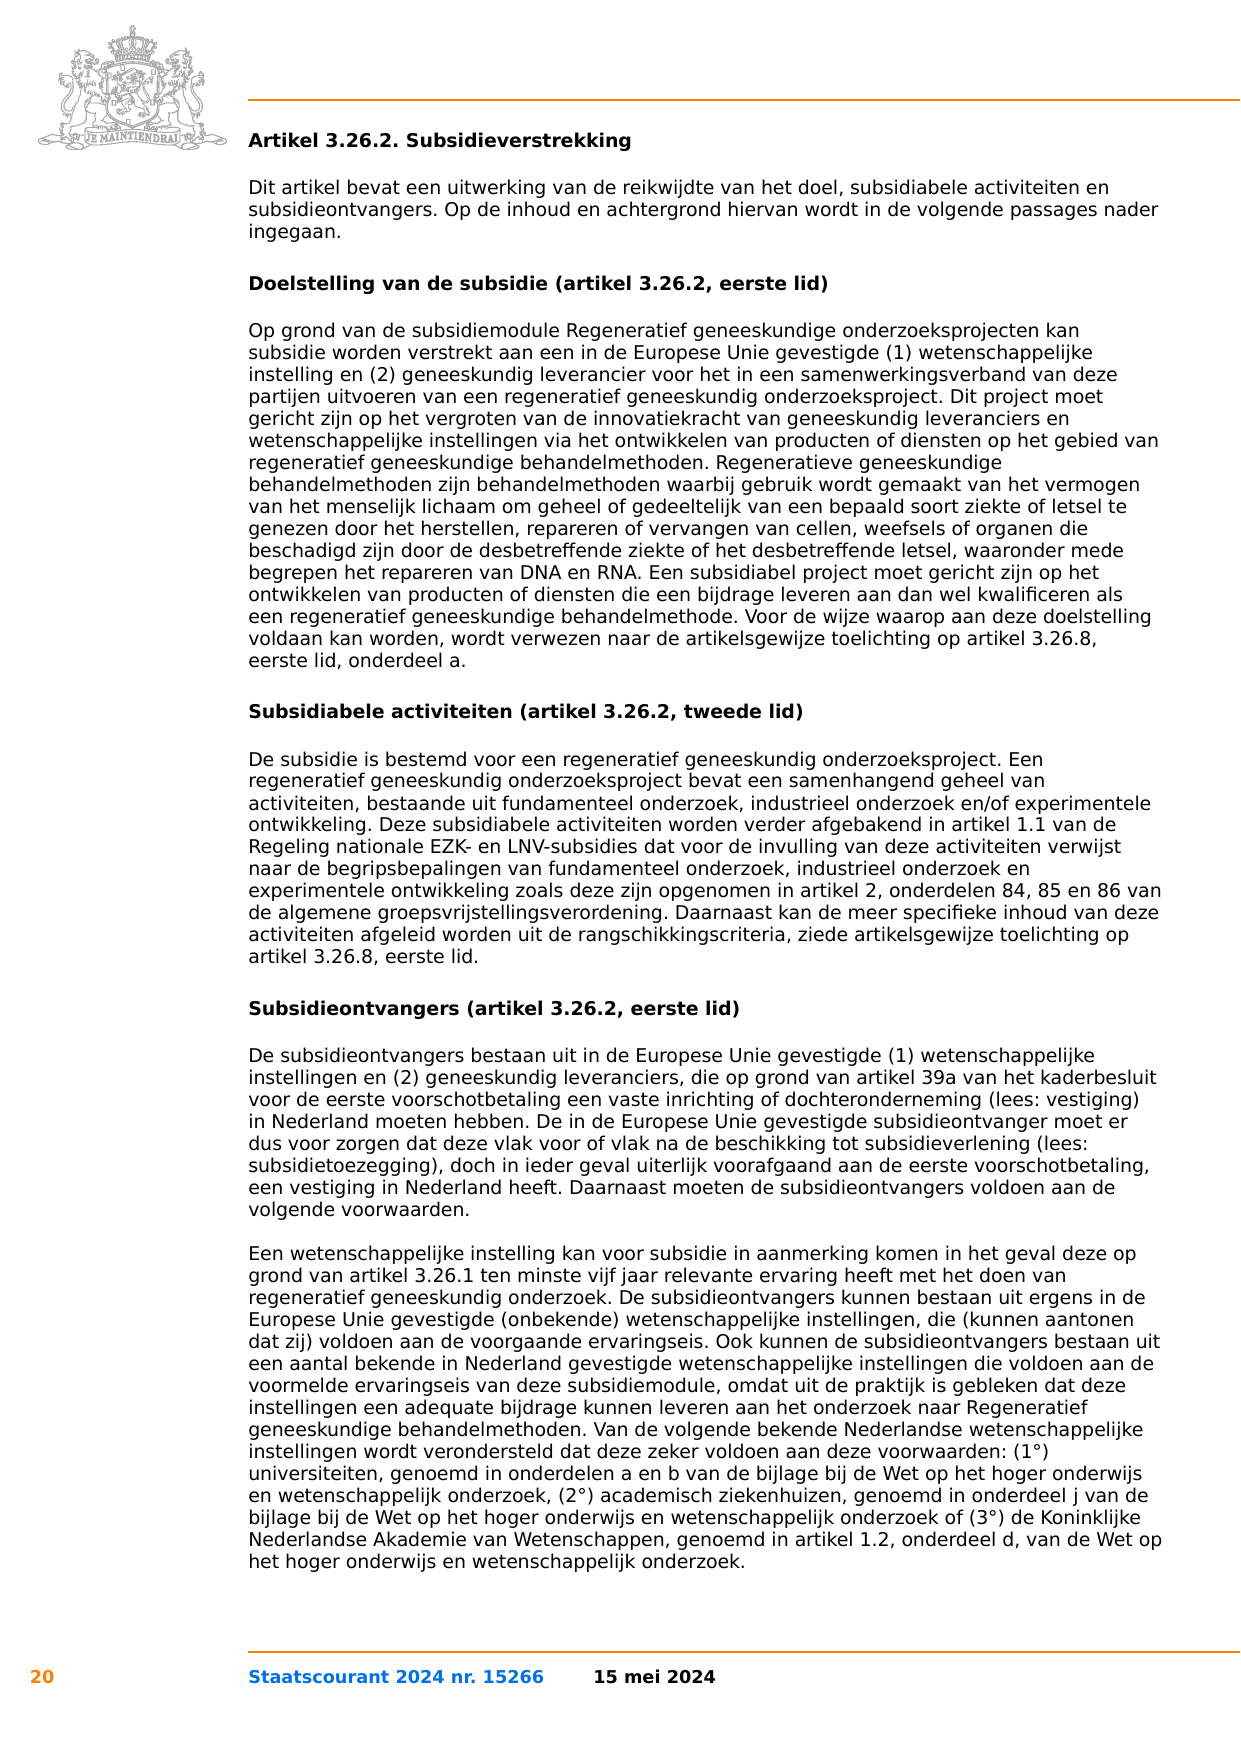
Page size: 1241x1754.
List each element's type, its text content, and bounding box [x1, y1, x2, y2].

subtitle Subsidiabele activiteiten (artikel 3.26.2, tweede lid) [248, 701, 1163, 723]
text Dit artikel bevat een uitwerking van de reikwijdte van het doel, subsidiabele activiteiten en subsidieontvangers. Op de inhoud en achtergrond hiervan wordt in de volgende passages nader ingegaan. [248, 177, 1163, 243]
subtitle Doelstelling van de subsidie (artikel 3.26.2, eerste lid) [248, 273, 1163, 295]
text De subsidieontvangers bestaan uit in de Europese Unie gevestigde (1) wetenschappelijke instellingen en (2) geneeskundig leveranciers, die op grond van artikel 39a van het kaderbesluit voor de eerste voorschotbetaling een vaste inrichting of dochteronderneming (lees: vestiging) in Nederland moeten hebben. De in de Europese Unie gevestigde subsidieontvanger moet er dus voor zorgen dat deze vlak voor of vlak na de beschikking tot subsidieverlening (lees: subsidietoezegging), doch in ieder geval uiterlijk voorafgaand aan de eerste voorschotbetaling, een vestiging in Nederland heeft. Daarnaast moeten de subsidieontvangers voldoen aan de volgende voorwaarden. [248, 1045, 1163, 1221]
subtitle Artikel 3.26.2. Subsidieverstrekking [248, 130, 1163, 152]
text Een wetenschappelijke instelling kan voor subsidie in aanmerking komen in het geval deze op grond van artikel 3.26.1 ten minste vijf jaar relevante ervaring heeft met het doen van regeneratief geneeskundig onderzoek. De subsidieontvangers kunnen bestaan uit ergens in de Europese Unie gevestigde (onbekende) wetenschappelijke instellingen, die (kunnen aantonen dat zij) voldoen aan de voorgaande ervaringseis. Ook kunnen de subsidieontvangers bestaan uit een aantal bekende in Nederland gevestigde wetenschappelijke instellingen die voldoen aan de voormelde ervaringseis van deze subsidiemodule, omdat uit de praktijk is gebleken dat deze instellingen een adequate bijdrage kunnen leveren aan het onderzoek naar Regeneratief geneeskundige behandelmethoden. Van de volgende bekende Nederlandse wetenschappelijke instellingen wordt verondersteld dat deze zeker voldoen aan deze voorwaarden: (1°) universiteiten, genoemd in onderdelen a en b van de bijlage bij de Wet op het hoger onderwijs en wetenschappelijk onderzoek, (2°) academisch ziekenhuizen, genoemd in onderdeel j van de bijlage bij de Wet op het hoger onderwijs en wetenschappelijk onderzoek of (3°) de Koninklijke Nederlandse Akademie van Wetenschappen, genoemd in artikel 1.2, onderdeel d, van de Wet op het hoger onderwijs en wetenschappelijk onderzoek. [248, 1243, 1163, 1573]
text De subsidie is bestemd voor een regeneratief geneeskundig onderzoeksproject. Een regeneratief geneeskundig onderzoeksproject bevat een samenhangend geheel van activiteiten, bestaande uit fundamenteel onderzoek, industrieel onderzoek en/of experimentele ontwikkeling. Deze subsidiabele activiteiten worden verder afgebakend in artikel 1.1 van de Regeling nationale EZK- en LNV-subsidies dat voor de invulling van deze activiteiten verwijst naar de begripsbepalingen van fundamenteel onderzoek, industrieel onderzoek en experimentele ontwikkeling zoals deze zijn opgenomen in artikel 2, onderdelen 84, 85 en 86 van de algemene groepsvrijstellingsverordening. Daarnaast kan de meer specifieke inhoud van deze activiteiten afgeleid worden uit de rangschikkingscriteria, ziede artikelsgewijze toelichting op artikel 3.26.8, eerste lid. [248, 748, 1163, 968]
picture [38, 25, 227, 150]
text Op grond van de subsidiemodule Regeneratief geneeskundige onderzoeksprojecten kan subsidie worden verstrekt aan een in de Europese Unie gevestigde (1) wetenschappelijke instelling en (2) geneeskundig leverancier voor het in een samenwerkingsverband van deze partijen uitvoeren van een regeneratief geneeskundig onderzoeksproject. Dit project moet gericht zijn op het vergroten van de innovatiekracht van geneeskundig leveranciers en wetenschappelijke instellingen via het ontwikkelen van producten of diensten op het gebied van regeneratief geneeskundige behandelmethoden. Regeneratieve geneeskundige behandelmethoden zijn behandelmethoden waarbij gebruik wordt gemaakt van het vermogen van het menselijk lichaam om geheel of gedeeltelijk van een bepaald soort ziekte of letsel te genezen door het herstellen, repareren of vervangen van cellen, weefsels of organen die beschadigd zijn door de desbetreffende ziekte of het desbetreffende letsel, waaronder mede begrepen het repareren van DNA en RNA. Een subsidiabel project moet gericht zijn op het ontwikkelen van producten of diensten die een bijdrage leveren aan dan wel kwalificeren als een regeneratief geneeskundige behandelmethode. Voor de wijze waarop aan deze doelstelling voldaan kan worden, wordt verwezen naar de artikelsgewijze toelichting op artikel 3.26.8, eerste lid, onderdeel a. [248, 320, 1163, 671]
subtitle Subsidieontvangers (artikel 3.26.2, eerste lid) [248, 998, 1163, 1020]
